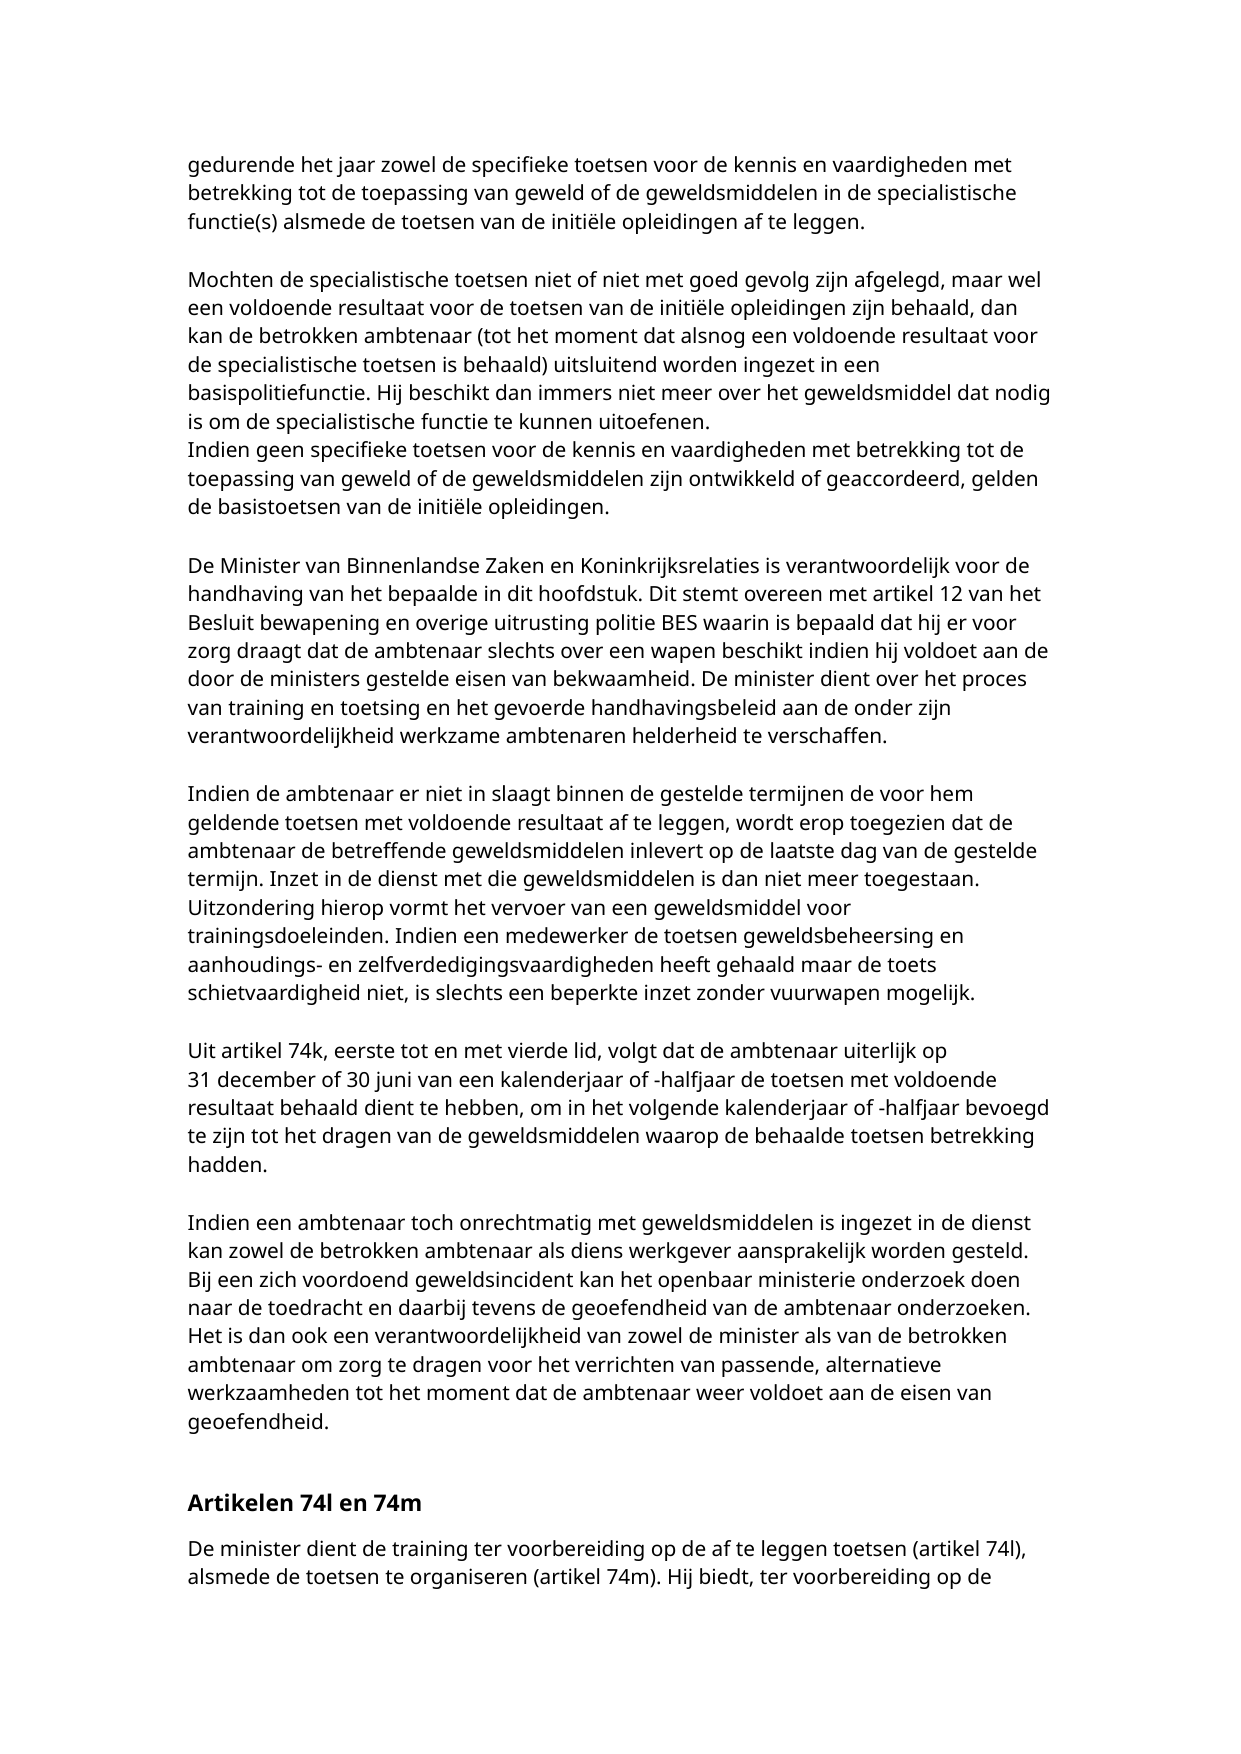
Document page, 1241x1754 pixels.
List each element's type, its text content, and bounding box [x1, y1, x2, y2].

text Indien een ambtenaar toch onrechtmatig met geweldsmiddelen is ingezet in de dienst kan zowel de betrokken ambtenaar als diens werkgever aansprakelijk worden gesteld. Bij een zich voordoend geweldsincident kan het openbaar ministerie onderzoek doen naar de toedracht en daarbij tevens de geoefendheid van de ambtenaar onderzoeken. Het is dan ook een verantwoordelijkheid van zowel de minister als van de betrokken ambtenaar om zorg te dragen voor het verrichten van passende, alternatieve werkzaamheden tot het moment dat de ambtenaar weer voldoet aan de eisen van geoefendheid. [187, 1208, 1053, 1435]
text Indien geen specifieke toetsen voor de kennis en vaardigheden met betrekking tot de toepassing van geweld of de geweldsmiddelen zijn ontwikkeld of geaccordeerd, gelden de basistoetsen van de initiële opleidingen. [187, 435, 1053, 521]
text De Minister van Binnenlandse Zaken en Koninkrijksrelaties is verantwoordelijk voor de handhaving van het bepaalde in dit hoofdstuk. Dit stemt overeen met artikel 12 van het Besluit bewapening en overige uitrusting politie BES waarin is bepaald dat hij er voor zorg draagt dat de ambtenaar slechts over een wapen beschikt indien hij voldoet aan de door de ministers gestelde eisen van bekwaamheid. De minister dient over het proces van training en toetsing en het gevoerde handhavingsbeleid aan de onder zijn verantwoordelijkheid werkzame ambtenaren helderheid te verschaffen. [187, 551, 1053, 750]
text Mochten de specialistische toetsen niet of niet met goed gevolg zijn afgelegd, maar wel een voldoende resultaat voor de toetsen van de initiële opleidingen zijn behaald, dan kan de betrokken ambtenaar (tot het moment dat alsnog een voldoende resultaat voor de specialistische toetsen is behaald) uitsluitend worden ingezet in een basispolitiefunctie. Hij beschikt dan immers niet meer over het geweldsmiddel dat nodig is om de specialistische functie te kunnen uitoefenen. [187, 265, 1053, 435]
text Uit artikel 74k, eerste tot en met vierde lid, volgt dat de ambtenaar uiterlijk op 31 december of 30 juni van een kalenderjaar of -halfjaar de toetsen met voldoende resultaat behaald dient te hebben, om in het volgende kalenderjaar of -halfjaar bevoegd te zijn tot het dragen van de geweldsmiddelen waarop de behaalde toetsen betrekking hadden. [187, 1036, 1053, 1178]
text De minister dient de training ter voorbereiding op de af te leggen toetsen (artikel 74l), alsmede de toetsen te organiseren (artikel 74m). Hij biedt, ter voorbereiding op de [187, 1534, 1053, 1591]
subtitle Artikelen 74l en 74m [187, 1487, 1053, 1519]
text gedurende het jaar zowel de specifieke toetsen voor de kennis en vaardigheden met betrekking tot de toepassing van geweld of de geweldsmiddelen in de specialistische functie(s) alsmede de toetsen van de initiële opleidingen af te leggen. [187, 150, 1053, 235]
text Indien de ambtenaar er niet in slaagt binnen de gestelde termijnen de voor hem geldende toetsen met voldoende resultaat af te leggen, wordt erop toegezien dat de ambtenaar de betreffende geweldsmiddelen inlevert op de laatste dag van de gestelde termijn. Inzet in de dienst met die geweldsmiddelen is dan niet meer toegestaan. Uitzondering hierop vormt het vervoer van een geweldsmiddel voor trainingsdoeleinden. Indien een medewerker de toetsen geweldsbeheersing en aanhoudings- en zelfverdedigingsvaardigheden heeft gehaald maar de toets schietvaardigheid niet, is slechts een beperkte inzet zonder vuurwapen mogelijk. [187, 779, 1053, 1007]
